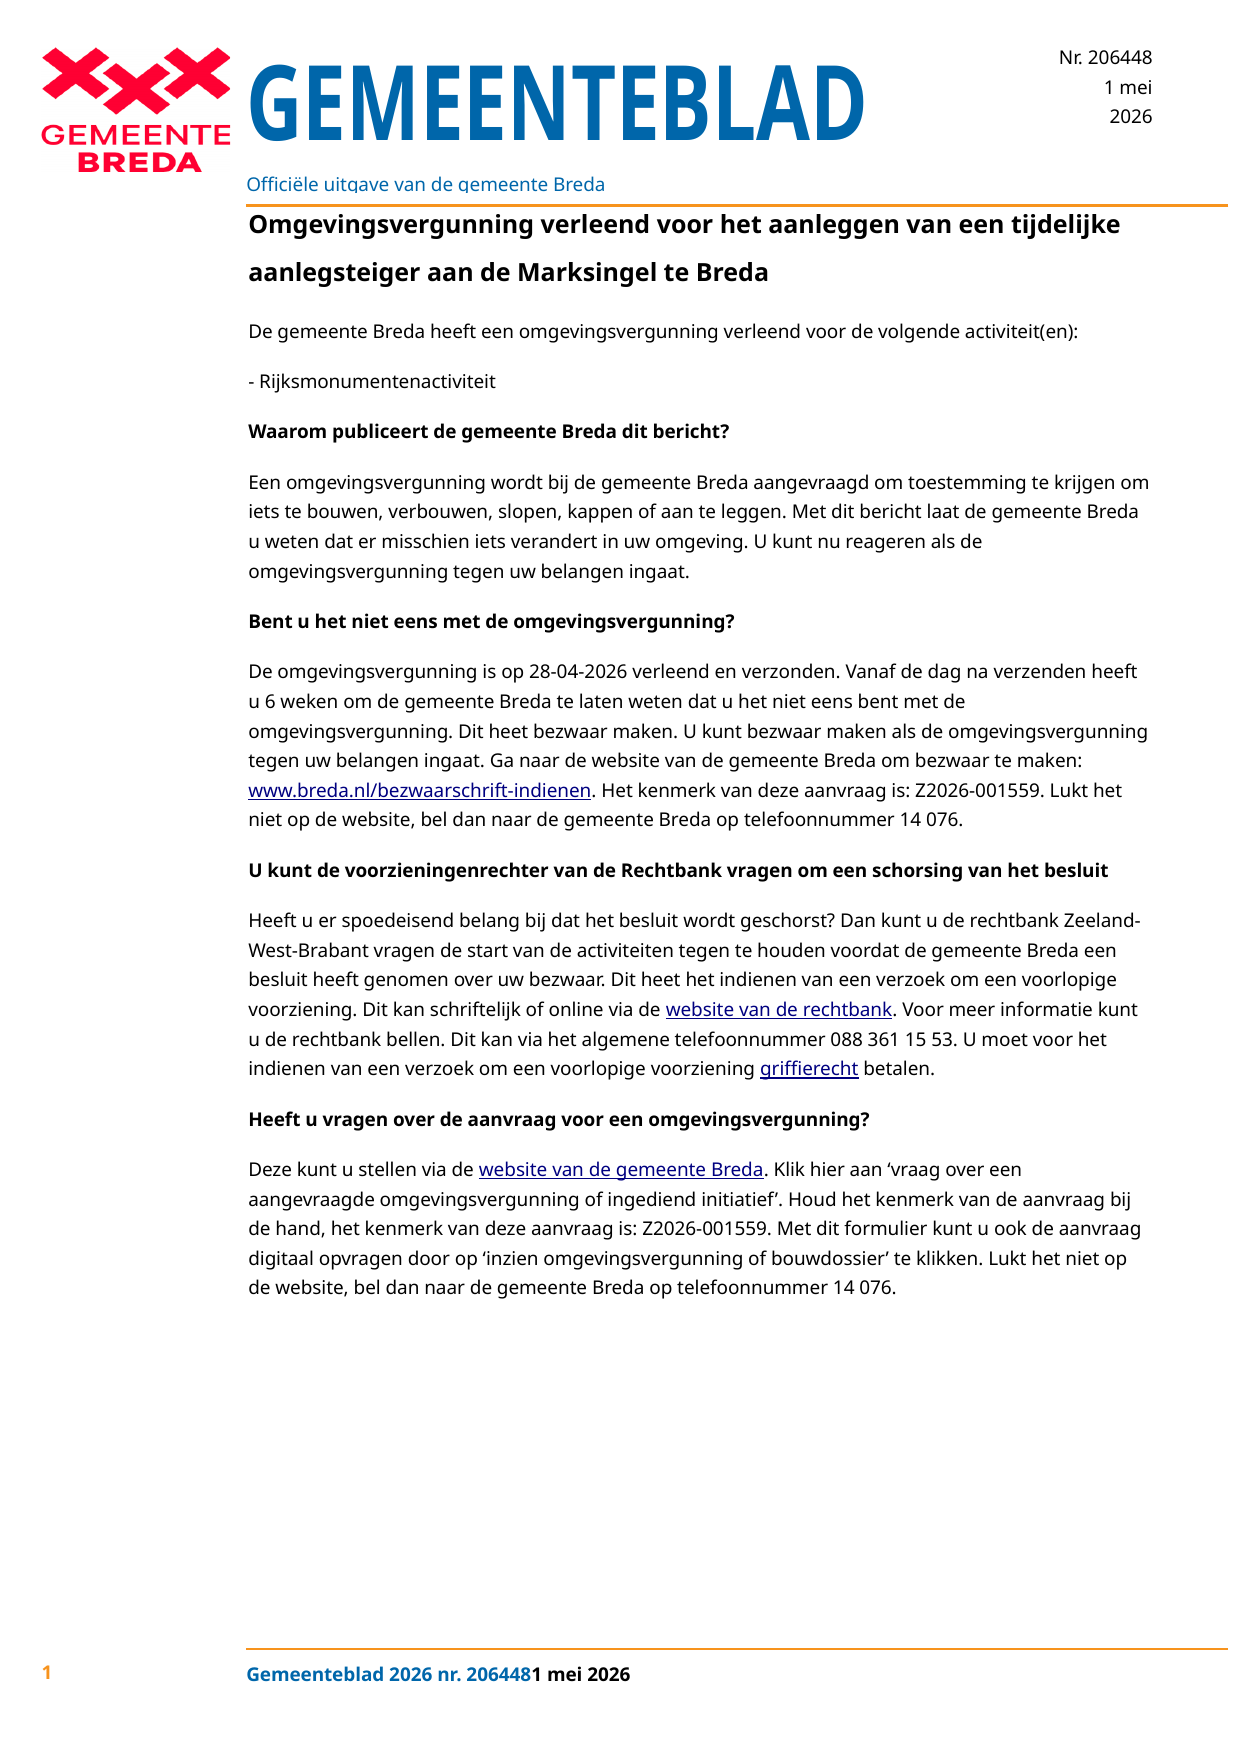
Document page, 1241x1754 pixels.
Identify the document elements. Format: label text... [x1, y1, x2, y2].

text Bent u het niet eens met de omgevingsvergunning? [248, 608, 1152, 634]
text Een omgevingsvergunning wordt bij de gemeente Breda aangevraagd om toestemming te krijgen om iets te bouwen, verbouwen, slopen, kappen of aan te leggen. Met dit bericht laat de gemeente Breda u weten dat er misschien iets verandert in uw omgeving. U kunt nu reageren als de omgevingsvergunning tegen uw belangen ingaat. [248, 469, 1152, 584]
text Deze kunt u stellen via de website van de gemeente Breda. Klik hier aan ‘vraag over een aangevraagde omgevingsvergunning of ingediend initiatief’. Houd het kenmerk van de aanvraag bij de hand, het kenmerk van deze aanvraag is: Z2026-001559. Met dit formulier kunt u ook de aanvraag digitaal opvragen door op ‘inzien omgevingsvergunning of bouwdossier’ te klikken. Lukt het niet op de website, bel dan naar de gemeente Breda op telefoonnummer 14 076. [248, 1156, 1152, 1300]
text - Rijksmonumentenactiviteit [248, 368, 1152, 394]
text U kunt de voorzieningenrechter van de Rechtbank vragen om een schorsing van het besluit [248, 857, 1152, 883]
text Waarom publiceert de gemeente Breda dit bericht? [248, 419, 1152, 444]
picture [41, 47, 231, 172]
text De omgevingsvergunning is op 28-04-2026 verleend en verzonden. Vanaf de dag na verzenden heeft u 6 weken om de gemeente Breda te laten weten dat u het niet eens bent met de omgevingsvergunning. Dit heet bezwaar maken. U kunt bezwaar maken als de omgevingsvergunning tegen uw belangen ingaat. Ga naar de website van de gemeente Breda om bezwaar te maken: www.breda.nl/bezwaarschrift-indienen. Het kenmerk van deze aanvraag is: Z2026-001559. Lukt het niet op de website, bel dan naar de gemeente Breda op telefoonnummer 14 076. [248, 659, 1152, 832]
text Omgevingsvergunning verleend voor het aanleggen van een tijdelijke aanlegsteiger aan de Marksingel te Breda [248, 207, 1152, 288]
text De gemeente Breda heeft een omgevingsvergunning verleend voor de volgende activiteit(en): [248, 318, 1152, 344]
text Heeft u er spoedeisend belang bij dat het besluit wordt geschorst? Dan kunt u de rechtbank Zeeland-West-Brabant vragen de start van de activiteiten tegen te houden voordat de gemeente Breda een besluit heeft genomen over uw bezwaar. Dit heet het indienen van een verzoek om een voorlopige voorziening. Dit kan schriftelijk of online via de website van de rechtbank. Voor meer informatie kunt u de rechtbank bellen. Dit kan via het algemene telefoonnummer 088 361 15 53. U moet voor het indienen van een verzoek om een voorlopige voorziening griffierecht betalen. [248, 907, 1152, 1081]
text Heeft u vragen over de aanvraag voor een omgevingsvergunning? [248, 1106, 1152, 1132]
